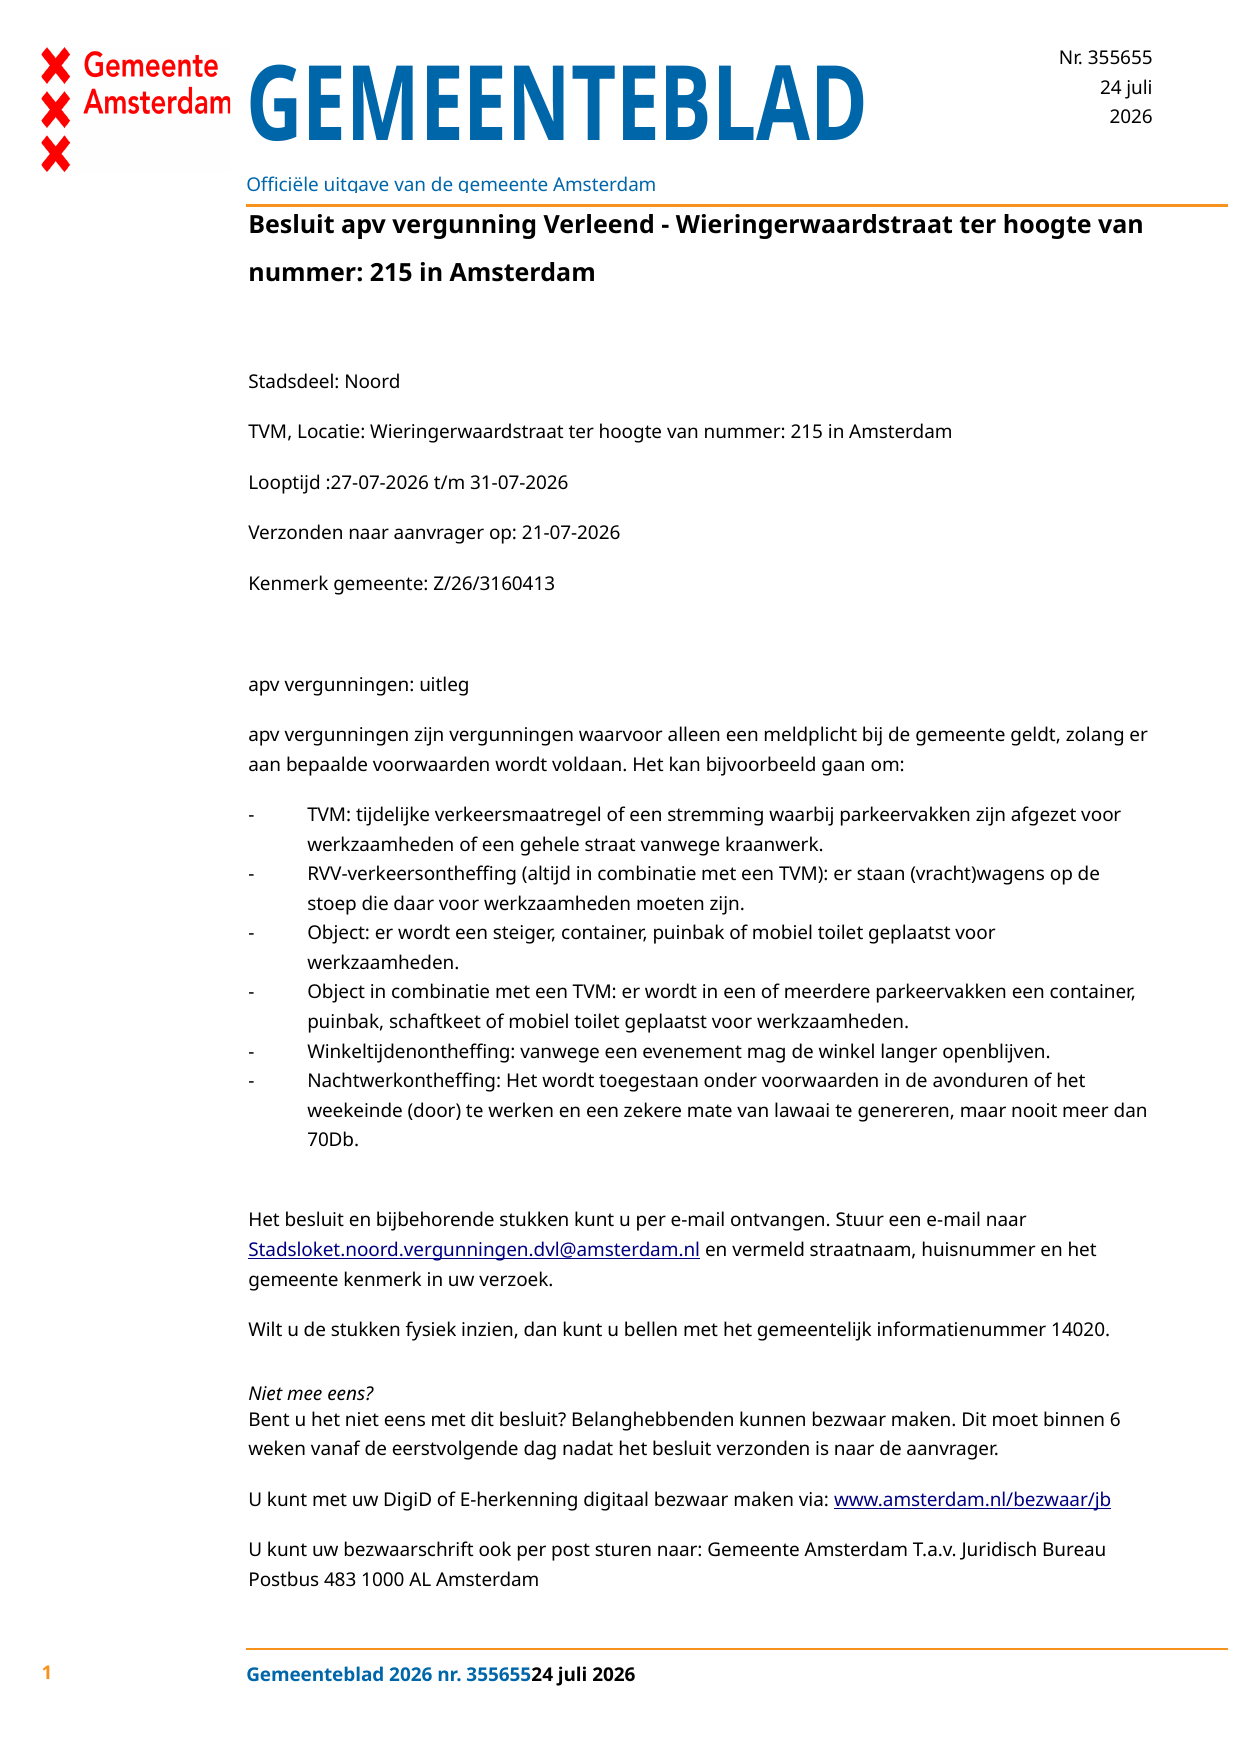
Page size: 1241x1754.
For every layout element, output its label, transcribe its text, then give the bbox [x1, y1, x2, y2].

text Het besluit en bijbehorende stukken kunt u per e-mail ontvangen. Stuur een e-mail naar Stadsloket.noord.vergunningen.dvl@amsterdam.nl en vermeld straatnaam, huisnummer en het gemeente kenmerk in uw verzoek. [248, 1207, 1152, 1292]
text Kenmerk gemeente: Z/26/3160413 [248, 570, 1152, 596]
text Looptijd :27-07-2026 t/m 31-07-2026 [248, 469, 1152, 495]
text U kunt uw bezwaarschrift ook per post sturen naar: Gemeente Amsterdam T.a.v. Juridisch Bureau Postbus 483 1000 AL Amsterdam [248, 1536, 1152, 1592]
text Stadsdeel: Noord [248, 368, 1152, 394]
text Bent u het niet eens met dit besluit? Belanghebbenden kunnen bezwaar maken. Dit moet binnen 6 weken vanaf de eerstvolgende dag nadat het besluit verzonden is naar de aanvrager. [248, 1406, 1152, 1461]
list TVM: tijdelijke verkeersmaatregel of een stremming waarbij parkeervakken zijn afgezet voor werkzaamheden of een gehele straat vanwege kraanwerk. [248, 801, 1152, 857]
text TVM, Locatie: Wieringerwaardstraat ter hoogte van nummer: 215 in Amsterdam [248, 419, 1152, 444]
text Besluit apv vergunning Verleend - Wieringerwaardstraat ter hoogte van nummer: 215 in Amsterdam [248, 207, 1152, 288]
text Niet mee eens? [248, 1380, 1152, 1406]
list Object in combinatie met een TVM: er wordt in een of meerdere parkeervakken een container, puinbak, schaftkeet of mobiel toilet geplaatst voor werkzaamheden. [248, 979, 1152, 1034]
text Verzonden naar aanvrager op: 21-07-2026 [248, 519, 1152, 545]
list RVV-verkeersontheffing (altijd in combinatie met een TVM): er staan (vracht)wagens op de stoep die daar voor werkzaamheden moeten zijn. [248, 860, 1152, 916]
picture [41, 47, 231, 172]
text apv vergunningen: uitleg [248, 671, 1152, 697]
list Nachtwerkontheffing: Het wordt toegestaan onder voorwaarden in de avonduren of het weekeinde (door) te werken en een zekere mate van lawaai te genereren, maar nooit meer dan 70Db. [248, 1067, 1152, 1152]
list Winkeltijdenontheffing: vanwege een evenement mag de winkel langer openblijven. [248, 1038, 1152, 1064]
text U kunt met uw DigiD of E-herkenning digitaal bezwaar maken via: www.amsterdam.nl/bezwaar/jb [248, 1486, 1152, 1512]
text Wilt u de stukken fysiek inzien, dan kunt u bellen met het gemeentelijk informatienummer 14020. [248, 1316, 1152, 1342]
text apv vergunningen zijn vergunningen waarvoor alleen een meldplicht bij de gemeente geldt, zolang er aan bepaalde voorwaarden wordt voldaan. Het kan bijvoorbeeld gaan om: [248, 721, 1152, 777]
list Object: er wordt een steiger, container, puinbak of mobiel toilet geplaatst voor werkzaamheden. [248, 919, 1152, 975]
